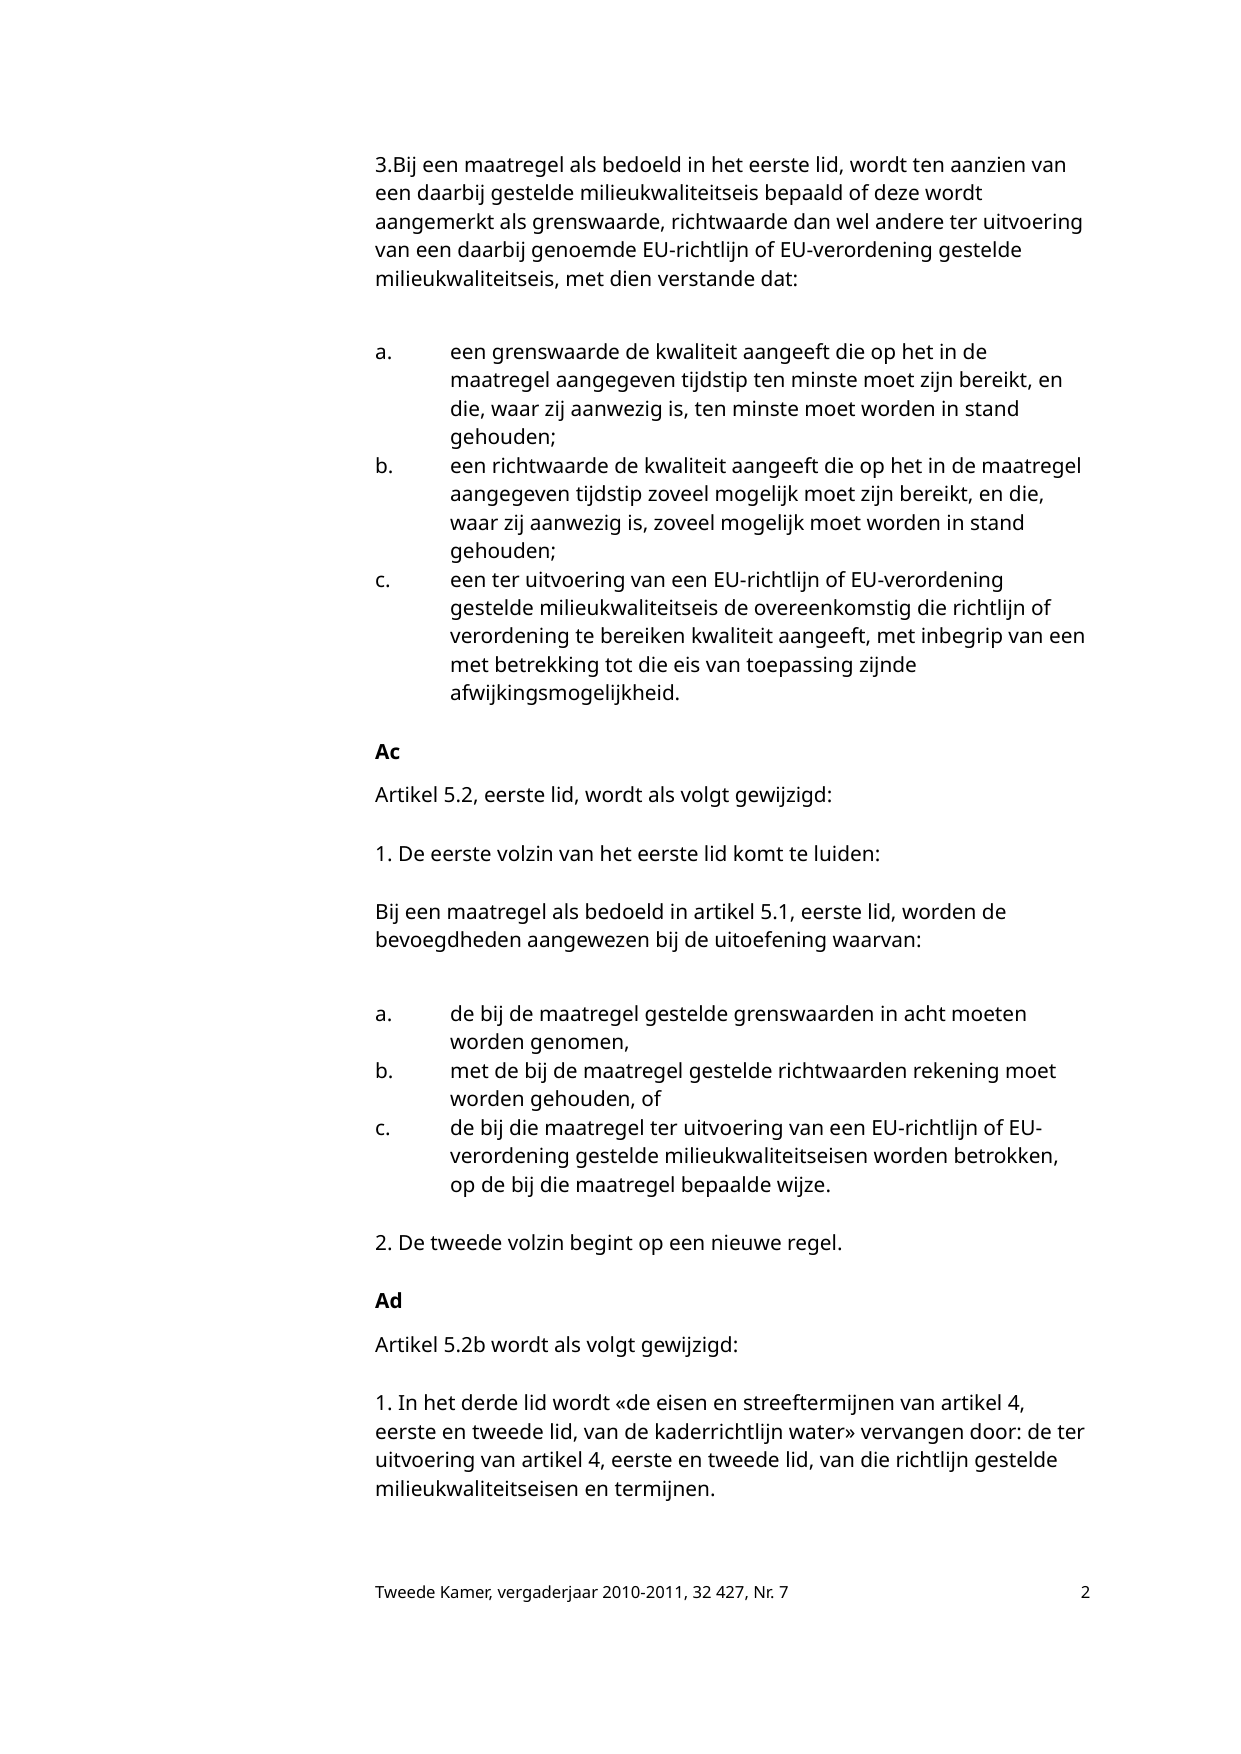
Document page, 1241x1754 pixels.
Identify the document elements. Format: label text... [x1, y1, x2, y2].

text Artikel 5.2, eerste lid, wordt als volgt gewijzigd: [375, 780, 1090, 809]
text Artikel 5.2b wordt als volgt gewijzigd: [375, 1330, 1090, 1358]
list met de bij de maatregel gestelde richtwaarden rekening moet worden gehouden, of [375, 1056, 1090, 1113]
list de bij die maatregel ter uitvoering van een EU-richtlijn of EU-verordening gestelde milieukwaliteitseisen worden betrokken, op de bij die maatregel bepaalde wijze. [375, 1113, 1090, 1198]
list de bij de maatregel gestelde grenswaarden in acht moeten worden genomen, [375, 999, 1090, 1056]
text Ac [375, 737, 1090, 765]
list een ter uitvoering van een EU-richtlijn of EU-verordening gestelde milieukwaliteitseis de overeenkomstig die richtlijn of verordening te bereiken kwaliteit aangeeft, met inbegrip van een met betrekking tot die eis van toepassing zijnde afwijkingsmogelijkheid. [375, 565, 1090, 707]
text 1. In het derde lid wordt «de eisen en streeftermijnen van artikel 4, eerste en tweede lid, van de kaderrichtlijn water» vervangen door: de ter uitvoering van artikel 4, eerste en tweede lid, van die richtlijn gestelde milieukwaliteitseisen en termijnen. [375, 1388, 1090, 1502]
text Bij een maatregel als bedoeld in artikel 5.1, eerste lid, worden de bevoegdheden aangewezen bij de uitoefening waarvan: [375, 897, 1090, 954]
text 2. De tweede volzin begint op een nieuwe regel. [375, 1228, 1090, 1257]
text 3.Bij een maatregel als bedoeld in het eerste lid, wordt ten aanzien van een daarbij gestelde milieukwaliteitseis bepaald of deze wordt aangemerkt als grenswaarde, richtwaarde dan wel andere ter uitvoering van een daarbij genoemde EU-richtlijn of EU-verordening gestelde milieukwaliteitseis, met dien verstande dat: [375, 150, 1090, 292]
list een richtwaarde de kwaliteit aangeeft die op het in de maatregel aangegeven tijdstip zoveel mogelijk moet zijn bereikt, en die, waar zij aanwezig is, zoveel mogelijk moet worden in stand gehouden; [375, 451, 1090, 565]
text 1. De eerste volzin van het eerste lid komt te luiden: [375, 839, 1090, 867]
text Ad [375, 1287, 1090, 1315]
list een grenswaarde de kwaliteit aangeeft die op het in de maatregel aangegeven tijdstip ten minste moet zijn bereikt, en die, waar zij aanwezig is, ten minste moet worden in stand gehouden; [375, 337, 1090, 451]
